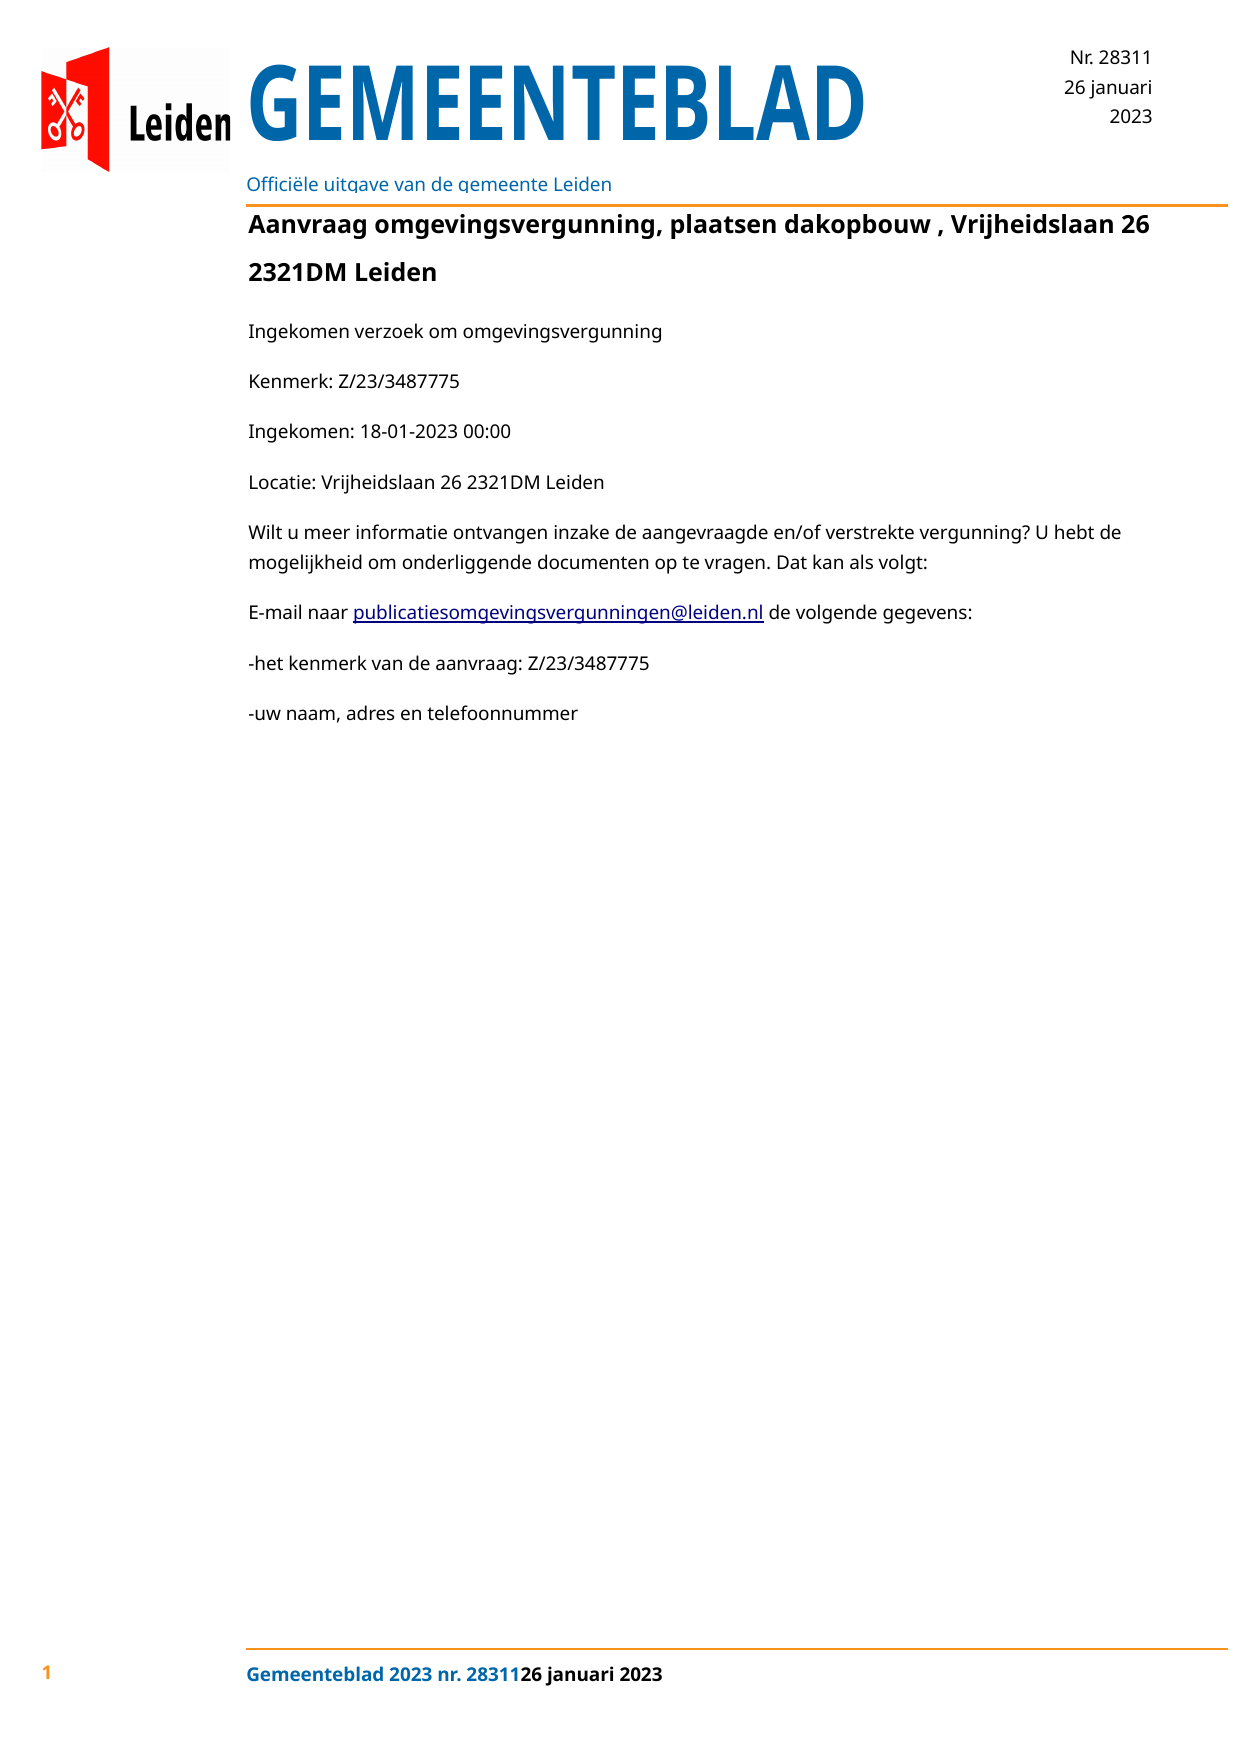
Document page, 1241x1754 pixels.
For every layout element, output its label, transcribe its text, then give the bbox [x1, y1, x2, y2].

text Ingekomen: 18-01-2023 00:00 [248, 419, 1152, 444]
text Locatie: Vrijheidslaan 26 2321DM Leiden [248, 469, 1152, 495]
text -uw naam, adres en telefoonnummer [248, 700, 1152, 726]
text -het kenmerk van de aanvraag: Z/23/3487775 [248, 650, 1152, 676]
text E-mail naar publicatiesomgevingsvergunningen@leiden.nl de volgende gegevens: [248, 599, 1152, 625]
text Kenmerk: Z/23/3487775 [248, 368, 1152, 394]
text Ingekomen verzoek om omgevingsvergunning [248, 318, 1152, 344]
picture [41, 47, 231, 172]
text Wilt u meer informatie ontvangen inzake de aangevraagde en/of verstrekte vergunning? U hebt de mogelijkheid om onderliggende documenten op te vragen. Dat kan als volgt: [248, 519, 1152, 575]
text Aanvraag omgevingsvergunning, plaatsen dakopbouw , Vrijheidslaan 26 2321DM Leiden [248, 207, 1152, 288]
